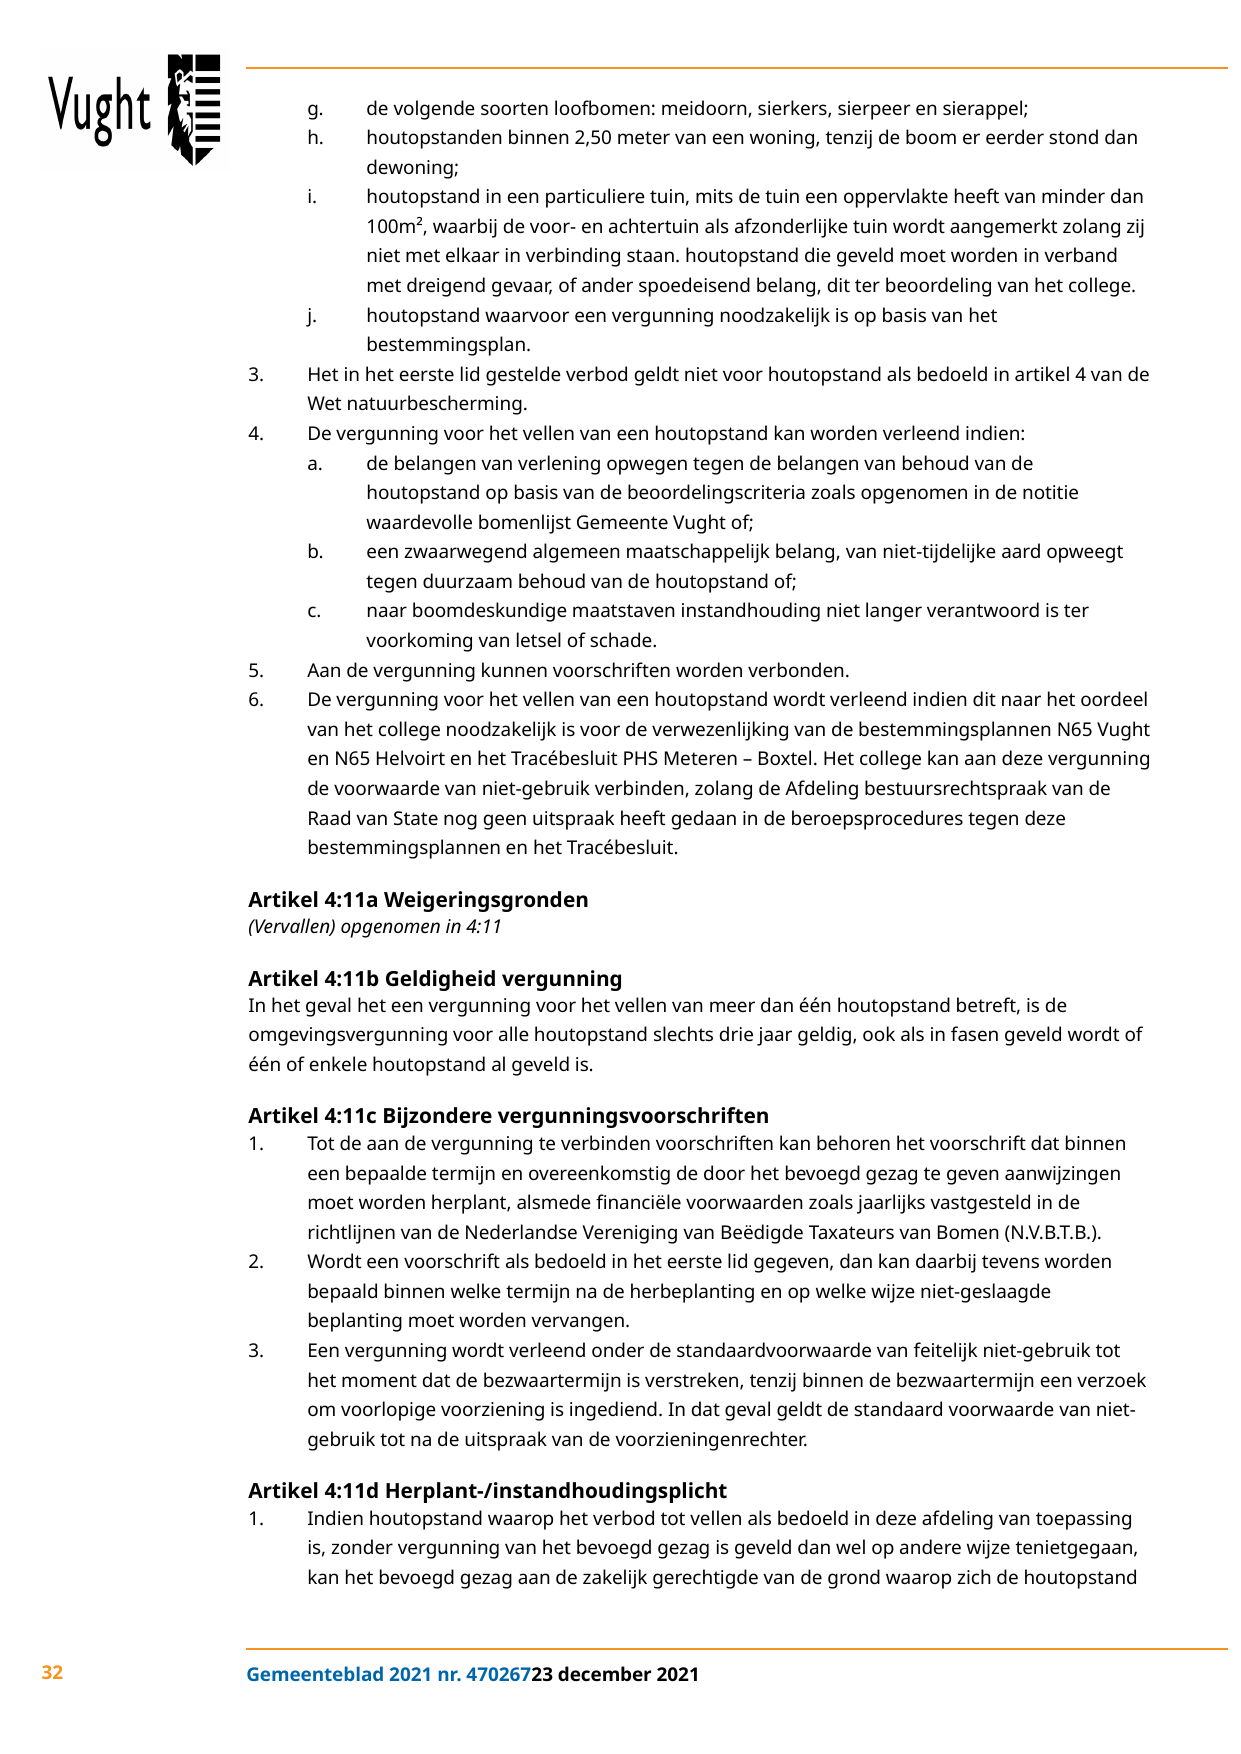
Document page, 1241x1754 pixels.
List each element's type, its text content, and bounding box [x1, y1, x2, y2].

list houtopstand waarvoor een vergunning noodzakelijk is op basis van het bestemmingsplan. [307, 302, 1152, 357]
list naar boomdeskundige maatstaven instandhouding niet langer verantwoord is ter voorkoming van letsel of schade. [307, 598, 1152, 653]
list de volgende soorten loofbomen: meidoorn, sierkers, sierpeer en sierappel; [307, 95, 1152, 121]
text (Vervallen) opgenomen in 4:11 [248, 913, 1152, 939]
list een zwaarwegend algemeen maatschappelijk belang, van niet-tijdelijke aard opweegt tegen duurzaam behoud van de houtopstand of; [307, 538, 1152, 594]
text Artikel 4:11d Herplant-/instandhoudingsplicht [248, 1476, 1152, 1505]
list houtopstanden binnen 2,50 meter van een woning, tenzij de boom er eerder stond dan dewoning; [307, 124, 1152, 180]
text In het geval het een vergunning voor het vellen van meer dan één houtopstand betreft, is de omgevingsvergunning voor alle houtopstand slechts drie jaar geldig, ook als in fasen geveld wordt of één of enkele houtopstand al geveld is. [248, 992, 1152, 1077]
list Een vergunning wordt verleend onder de standaardvoorwaarde van feitelijk niet-gebruik tot het moment dat de bezwaartermijn is verstreken, tenzij binnen de bezwaartermijn een verzoek om voorlopige voorziening is ingediend. In dat geval geldt de standaard voorwaarde van niet-gebruik tot na de uitspraak van de voorzieningenrechter. [248, 1337, 1152, 1452]
picture [41, 47, 231, 172]
text Artikel 4:11b Geldigheid vergunning [248, 964, 1152, 992]
list Aan de vergunning kunnen voorschriften worden verbonden. [248, 657, 1152, 683]
list houtopstand in een particuliere tuin, mits de tuin een oppervlakte heeft van minder dan 100m², waarbij de voor- en achtertuin als afzonderlijke tuin wordt aangemerkt zolang zij niet met elkaar in verbinding staan. houtopstand die geveld moet worden in verband met dreigend gevaar, of ander spoedeisend belang, dit ter beoordeling van het college. [307, 183, 1152, 298]
list Wordt een voorschrift als bedoeld in het eerste lid gegeven, dan kan daarbij tevens worden bepaald binnen welke termijn na de herbeplanting en op welke wijze niet-geslaagde beplanting moet worden vervangen. [248, 1248, 1152, 1333]
list de belangen van verlening opwegen tegen de belangen van behoud van de houtopstand op basis van de beoordelingscriteria zoals opgenomen in de notitie waardevolle bomenlijst Gemeente Vught of; [307, 450, 1152, 535]
list Tot de aan de vergunning te verbinden voorschriften kan behoren het voorschrift dat binnen een bepaalde termijn en overeenkomstig de door het bevoegd gezag te geven aanwijzingen moet worden herplant, alsmede financiële voorwaarden zoals jaarlijks vastgesteld in de richtlijnen van de Nederlandse Vereniging van Beëdigde Taxateurs van Bomen (N.V.B.T.B.). [248, 1130, 1152, 1244]
list Het in het eerste lid gestelde verbod geldt niet voor houtopstand als bedoeld in artikel 4 van de Wet natuurbescherming. [248, 361, 1152, 416]
text Artikel 4:11c Bijzondere vergunningsvoorschriften [248, 1102, 1152, 1130]
list Indien houtopstand waarop het verbod tot vellen als bedoeld in deze afdeling van toepassing is, zonder vergunning van het bevoegd gezag is geveld dan wel op andere wijze tenietgegaan, kan het bevoegd gezag aan de zakelijk gerechtigde van de grond waarop zich de houtopstand [248, 1505, 1152, 1590]
list De vergunning voor het vellen van een houtopstand kan worden verleend indien: [248, 420, 1152, 446]
list De vergunning voor het vellen van een houtopstand wordt verleend indien dit naar het oordeel van het college noodzakelijk is voor de verwezenlijking van de bestemmingsplannen N65 Vught en N65 Helvoirt en het Tracébesluit PHS Meteren – Boxtel. Het college kan aan deze vergunning de voorwaarde van niet-gebruik verbinden, zolang de Afdeling bestuursrechtspraak van de Raad van State nog geen uitspraak heeft gedaan in de beroepsprocedures tegen deze bestemmingsplannen en het Tracébesluit. [248, 686, 1152, 860]
text Artikel 4:11a Weigeringsgronden [248, 885, 1152, 913]
